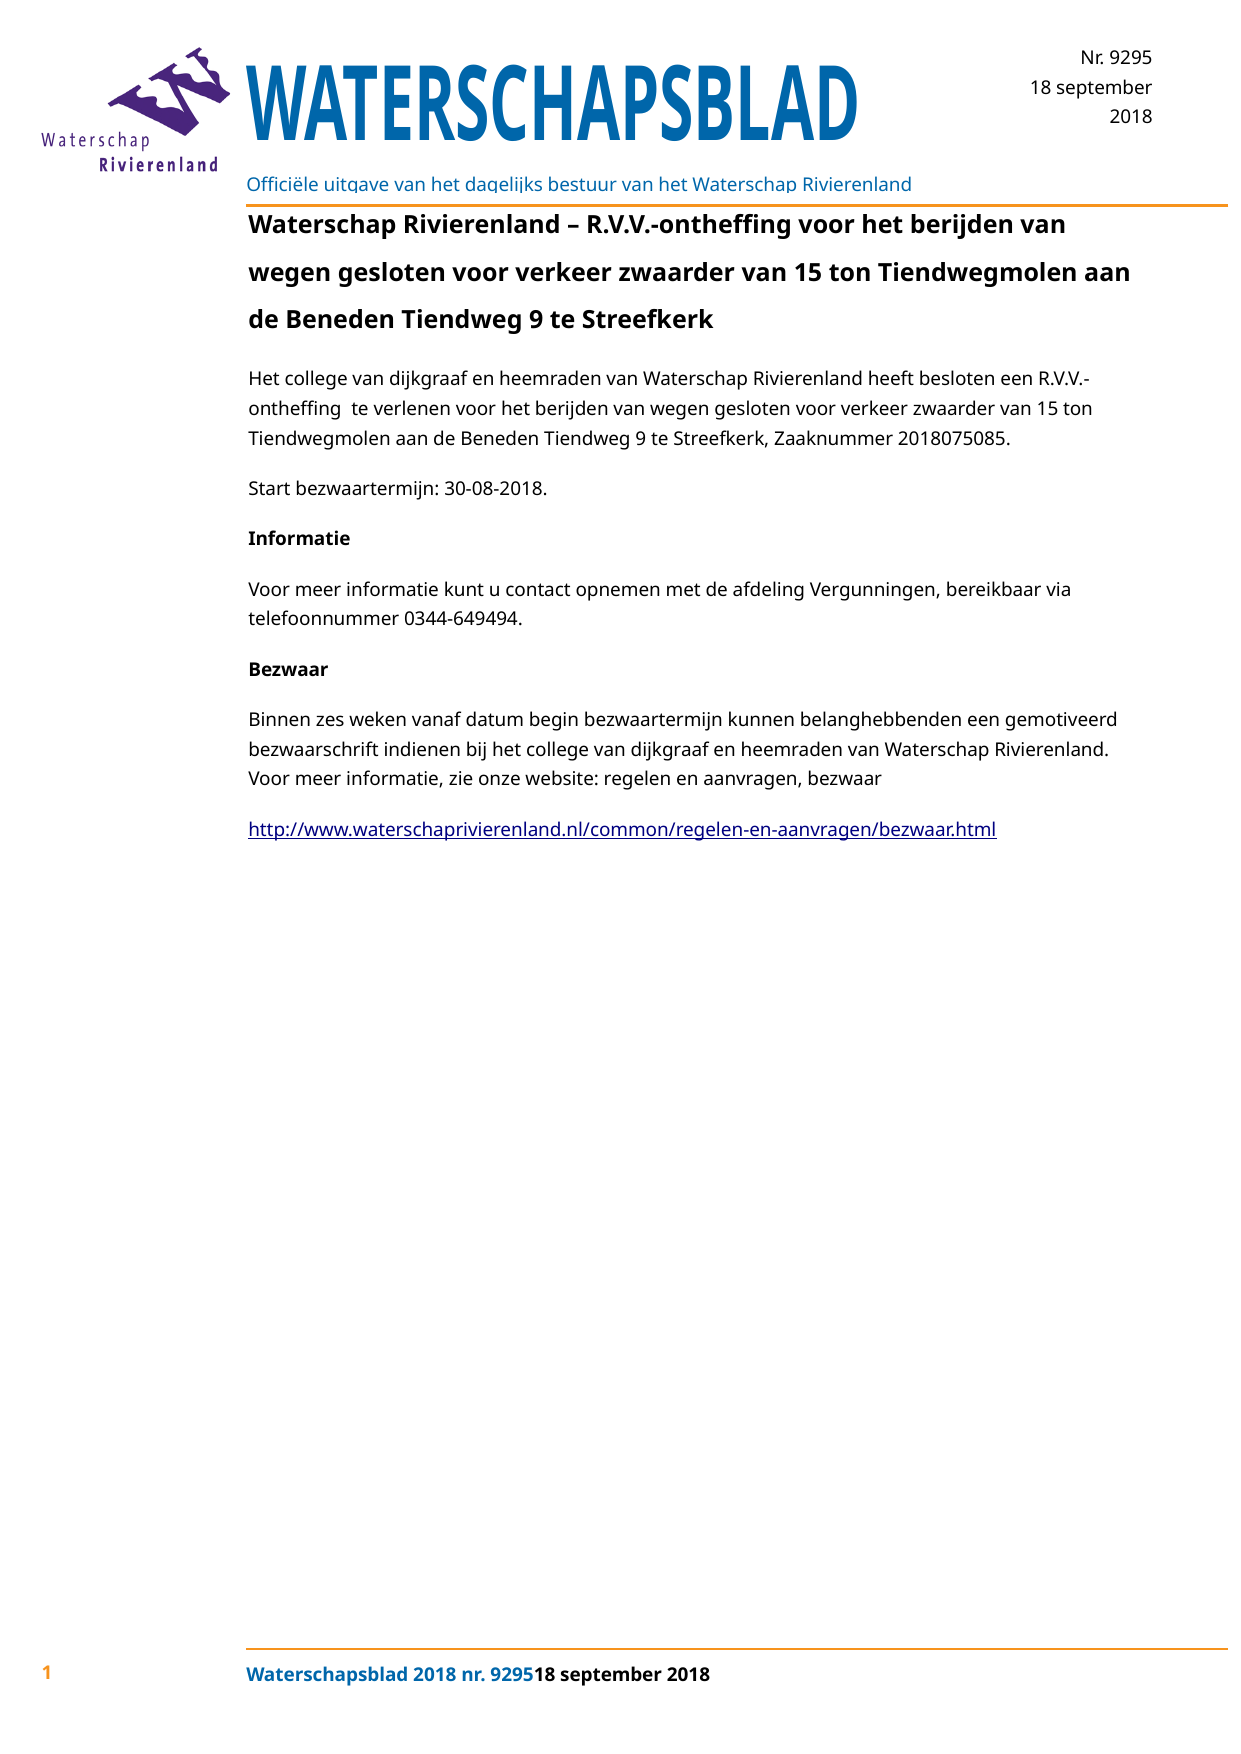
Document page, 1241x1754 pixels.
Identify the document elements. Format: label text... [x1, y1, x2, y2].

text Het college van dijkgraaf en heemraden van Waterschap Rivierenland heeft besloten een R.V.V.-ontheffing te verlenen voor het berijden van wegen gesloten voor verkeer zwaarder van 15 ton Tiendwegmolen aan de Beneden Tiendweg 9 te Streefkerk, Zaaknummer 2018075085. [248, 366, 1152, 450]
picture [41, 47, 231, 172]
text Voor meer informatie kunt u contact opnemen met de afdeling Vergunningen, bereikbaar via telefoonnummer 0344-649494. [248, 576, 1152, 631]
text Informatie [248, 526, 1152, 551]
text Bezwaar [248, 656, 1152, 682]
text Binnen zes weken vanaf datum begin bezwaartermijn kunnen belanghebbenden een gemotiveerd bezwaarschrift indienen bij het college van dijkgraaf en heemraden van Waterschap Rivierenland. Voor meer informatie, zie onze website: regelen en aanvragen, bezwaar [248, 706, 1152, 791]
text http://www.waterschaprivierenland.nl/common/regelen-en-aanvragen/bezwaar.html [248, 816, 1152, 842]
text Waterschap Rivierenland – R.V.V.-ontheffing voor het berijden van wegen gesloten voor verkeer zwaarder van 15 ton Tiendwegmolen aan de Beneden Tiendweg 9 te Streefkerk [248, 207, 1152, 336]
text Start bezwaartermijn: 30-08-2018. [248, 475, 1152, 501]
